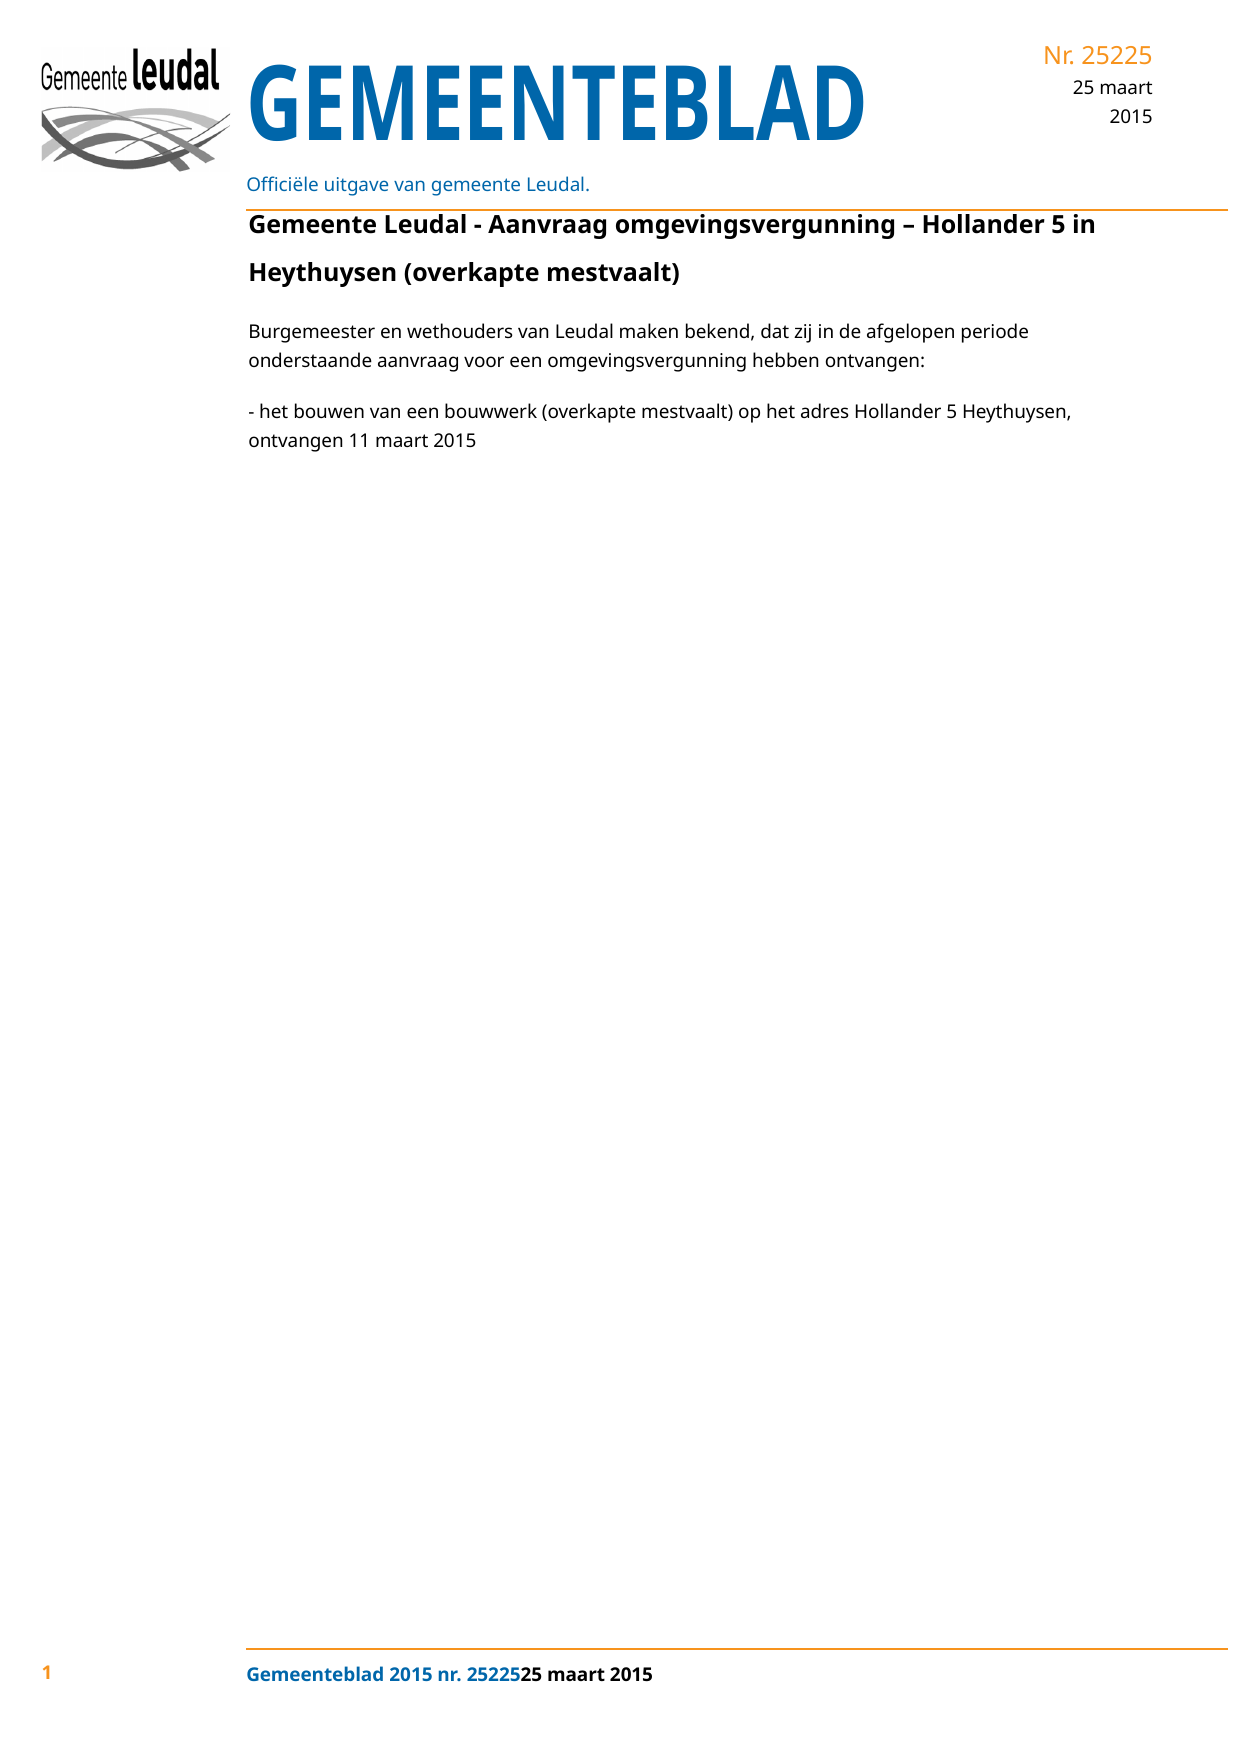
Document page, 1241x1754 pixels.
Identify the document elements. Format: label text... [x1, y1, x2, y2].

text Burgemeester en wethouders van Leudal maken bekend, dat zij in de afgelopen periode onderstaande aanvraag voor een omgevingsvergunning hebben ontvangen: [248, 318, 1152, 373]
text Gemeente Leudal - Aanvraag omgevingsvergunning – Hollander 5 in Heythuysen (overkapte mestvaalt) [248, 211, 1152, 288]
text - het bouwen van een bouwwerk (overkapte mestvaalt) op het adres Hollander 5 Heythuysen, ontvangen 11 maart 2015 [248, 398, 1152, 453]
picture [41, 47, 231, 172]
